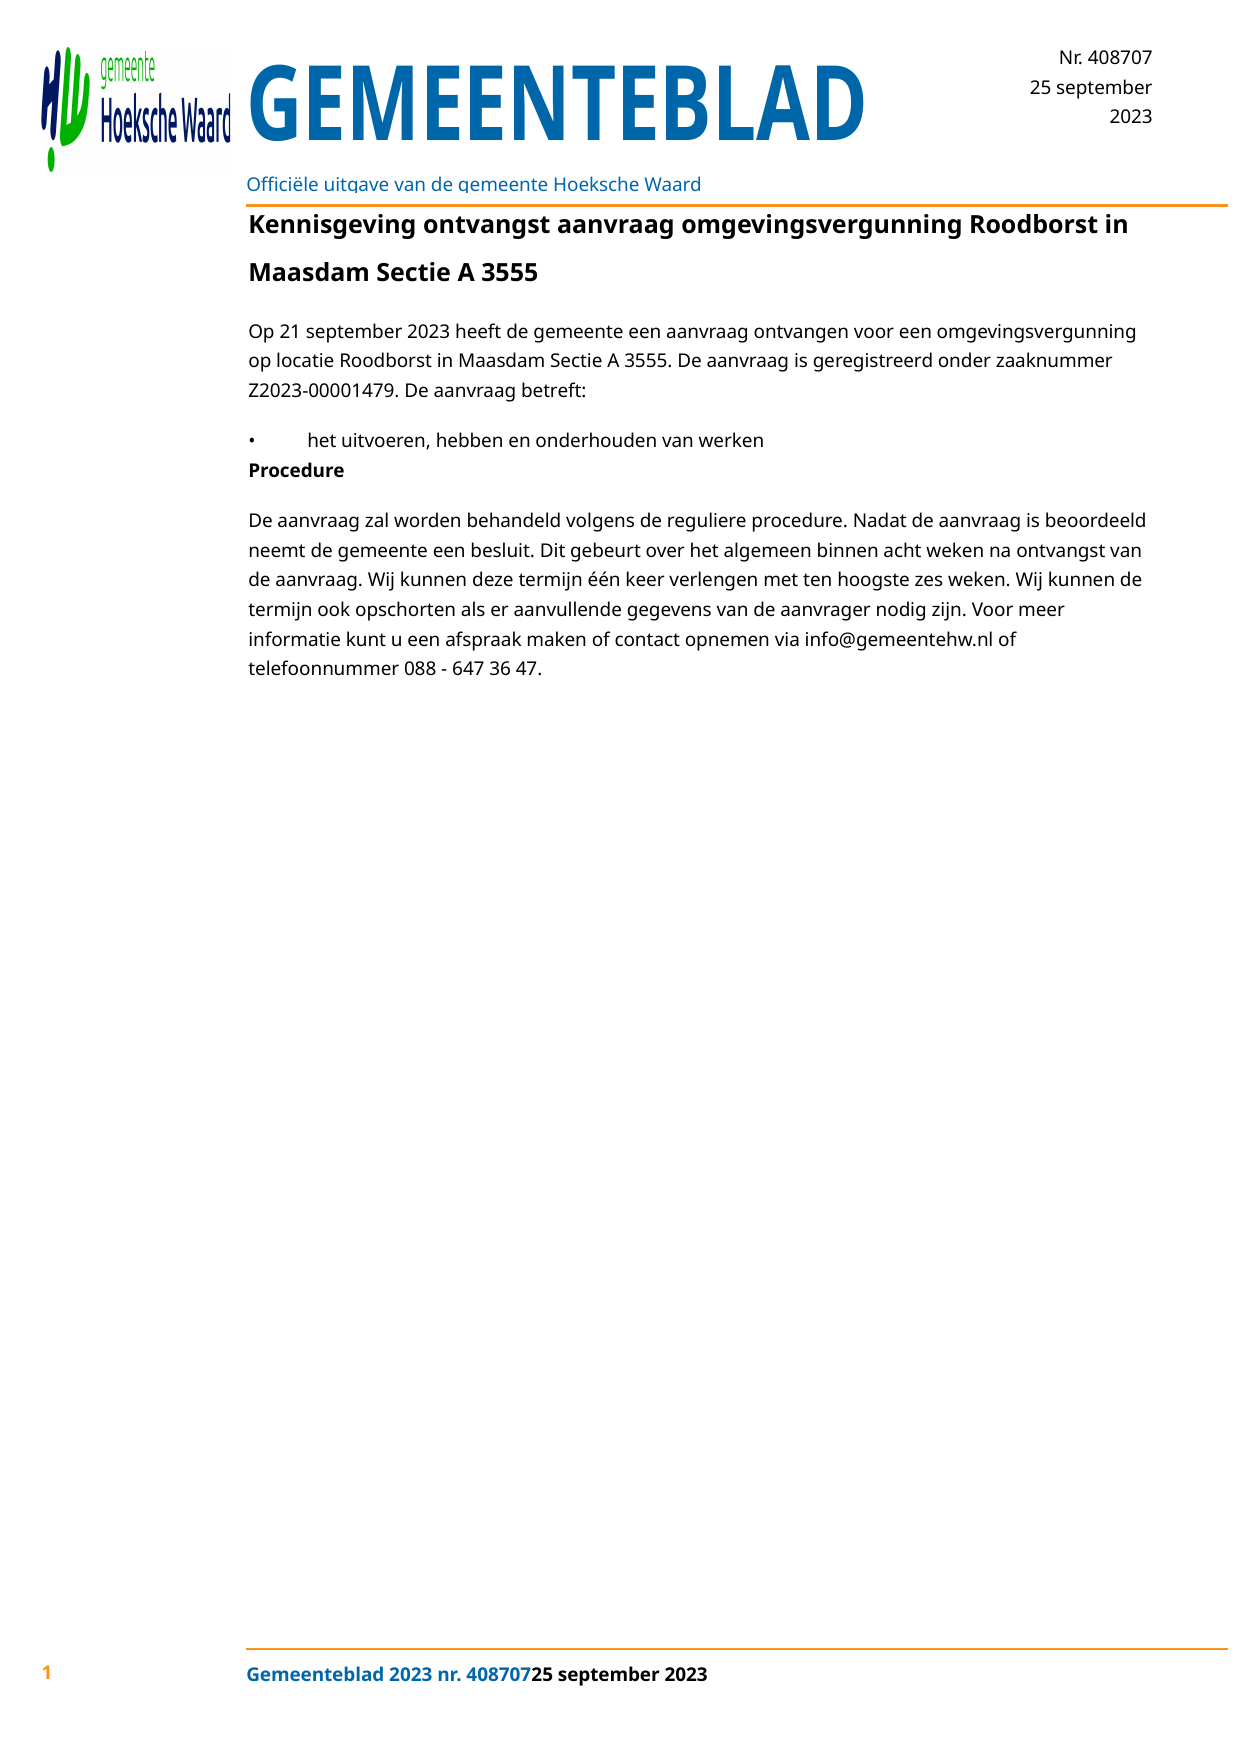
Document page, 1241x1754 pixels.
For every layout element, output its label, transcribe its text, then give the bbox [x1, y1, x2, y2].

text Procedure [248, 457, 1152, 483]
text Op 21 september 2023 heeft de gemeente een aanvraag ontvangen voor een omgevingsvergunning op locatie Roodborst in Maasdam Sectie A 3555. De aanvraag is geregistreerd onder zaaknummer Z2023-00001479. De aanvraag betreft: [248, 318, 1152, 403]
text De aanvraag zal worden behandeld volgens de reguliere procedure. Nadat de aanvraag is beoordeeld neemt de gemeente een besluit. Dit gebeurt over het algemeen binnen acht weken na ontvangst van de aanvraag. Wij kunnen deze termijn één keer verlengen met ten hoogste zes weken. Wij kunnen de termijn ook opschorten als er aanvullende gegevens van de aanvrager nodig zijn. Voor meer informatie kunt u een afspraak maken of contact opnemen via info@gemeentehw.nl of telefoonnummer 088 - 647 36 47. [248, 507, 1152, 681]
picture [41, 47, 231, 172]
text Kennisgeving ontvangst aanvraag omgevingsvergunning Roodborst in Maasdam Sectie A 3555 [248, 207, 1152, 288]
list het uitvoeren, hebben en onderhouden van werken [248, 427, 1152, 453]
